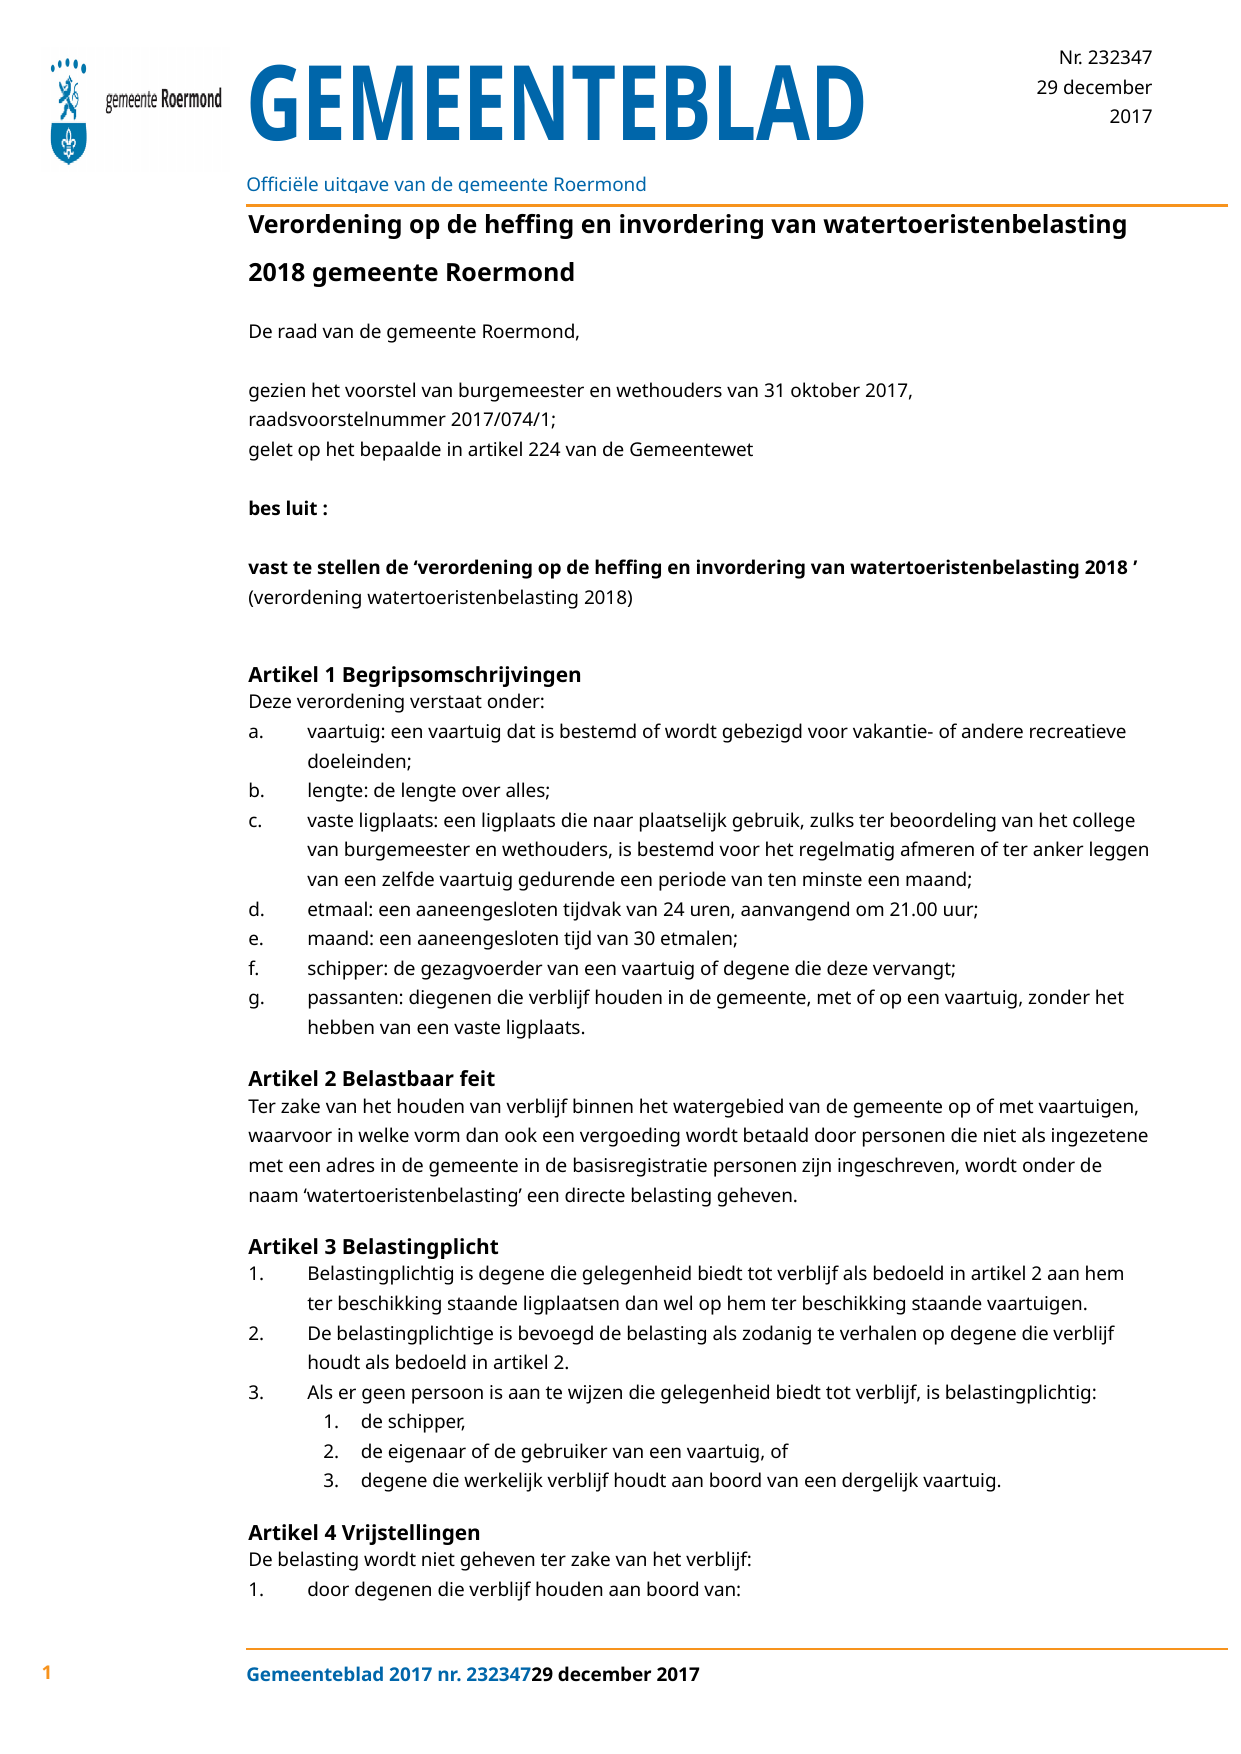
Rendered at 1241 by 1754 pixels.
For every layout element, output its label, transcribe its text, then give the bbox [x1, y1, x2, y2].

list maand: een aaneengesloten tijd van 30 etmalen; [248, 925, 1152, 951]
text vast te stellen de ‘verordening op de heffing en invordering van watertoeristenbelasting 2018 ’ [248, 554, 1152, 580]
picture [41, 47, 231, 172]
list vaartuig: een vaartuig dat is bestemd of wordt gebezigd voor vakantie- of andere recreatieve doeleinden; [248, 718, 1152, 774]
list lengte: de lengte over alles; [248, 777, 1152, 803]
text Verordening op de heffing en invordering van watertoeristenbelasting 2018 gemeente Roermond [248, 207, 1152, 288]
text gelet op het bepaalde in artikel 224 van de Gemeentewet [248, 436, 1152, 462]
text De raad van de gemeente Roermond, [248, 318, 1152, 344]
list passanten: diegenen die verblijf houden in de gemeente, met of op een vaartuig, zonder het hebben van een vaste ligplaats. [248, 984, 1152, 1040]
list de eigenaar of de gebruiker van een vaartuig, of [323, 1438, 1152, 1464]
list degene die werkelijk verblijf houdt aan boord van een dergelijk vaartuig. [323, 1468, 1152, 1493]
text Artikel 4 Vrijstellingen [248, 1518, 1152, 1547]
list De belastingplichtige is bevoegd de belasting als zodanig te verhalen op degene die verblijf houdt als bedoeld in artikel 2. [248, 1320, 1152, 1375]
list vaste ligplaats: een ligplaats die naar plaatselijk gebruik, zulks ter beoordeling van het college van burgemeester en wethouders, is bestemd voor het regelmatig afmeren of ter anker leggen van een zelfde vaartuig gedurende een periode van ten minste een maand; [248, 807, 1152, 892]
text bes luit : [248, 495, 1152, 521]
text Ter zake van het houden van verblijf binnen het watergebied van de gemeente op of met vaartuigen, waarvoor in welke vorm dan ook een vergoeding wordt betaald door personen die niet als ingezetene [248, 1093, 1152, 1148]
text gezien het voorstel van burgemeester en wethouders van 31 oktober 2017, [248, 377, 1152, 403]
text Artikel 1 Begripsomschrijvingen [248, 660, 1152, 689]
text Artikel 3 Belastingplicht [248, 1232, 1152, 1261]
text De belasting wordt niet geheven ter zake van het verblijf: [248, 1547, 1152, 1572]
list Belastingplichtig is degene die gelegenheid biedt tot verblijf als bedoeld in artikel 2 aan hem ter beschikking staande ligplaatsen dan wel op hem ter beschikking staande vaartuigen. [248, 1261, 1152, 1316]
list Als er geen persoon is aan te wijzen die gelegenheid biedt tot verblijf, is belastingplichtig: [248, 1379, 1152, 1405]
text Artikel 2 Belastbaar feit [248, 1064, 1152, 1093]
list etmaal: een aaneengesloten tijdvak van 24 uren, aanvangend om 21.00 uur; [248, 896, 1152, 922]
text (verordening watertoeristenbelasting 2018) [248, 584, 1152, 610]
text Deze verordening verstaat onder: [248, 689, 1152, 714]
text met een adres in de gemeente in de basisregistratie personen zijn ingeschreven, wordt onder de naam ‘watertoeristenbelasting’ een directe belasting geheven. [248, 1152, 1152, 1207]
text raadsvoorstelnummer 2017/074/1; [248, 407, 1152, 432]
list schipper: de gezagvoerder van een vaartuig of degene die deze vervangt; [248, 955, 1152, 981]
list door degenen die verblijf houden aan boord van: [248, 1576, 1152, 1602]
list de schipper, [323, 1408, 1152, 1434]
